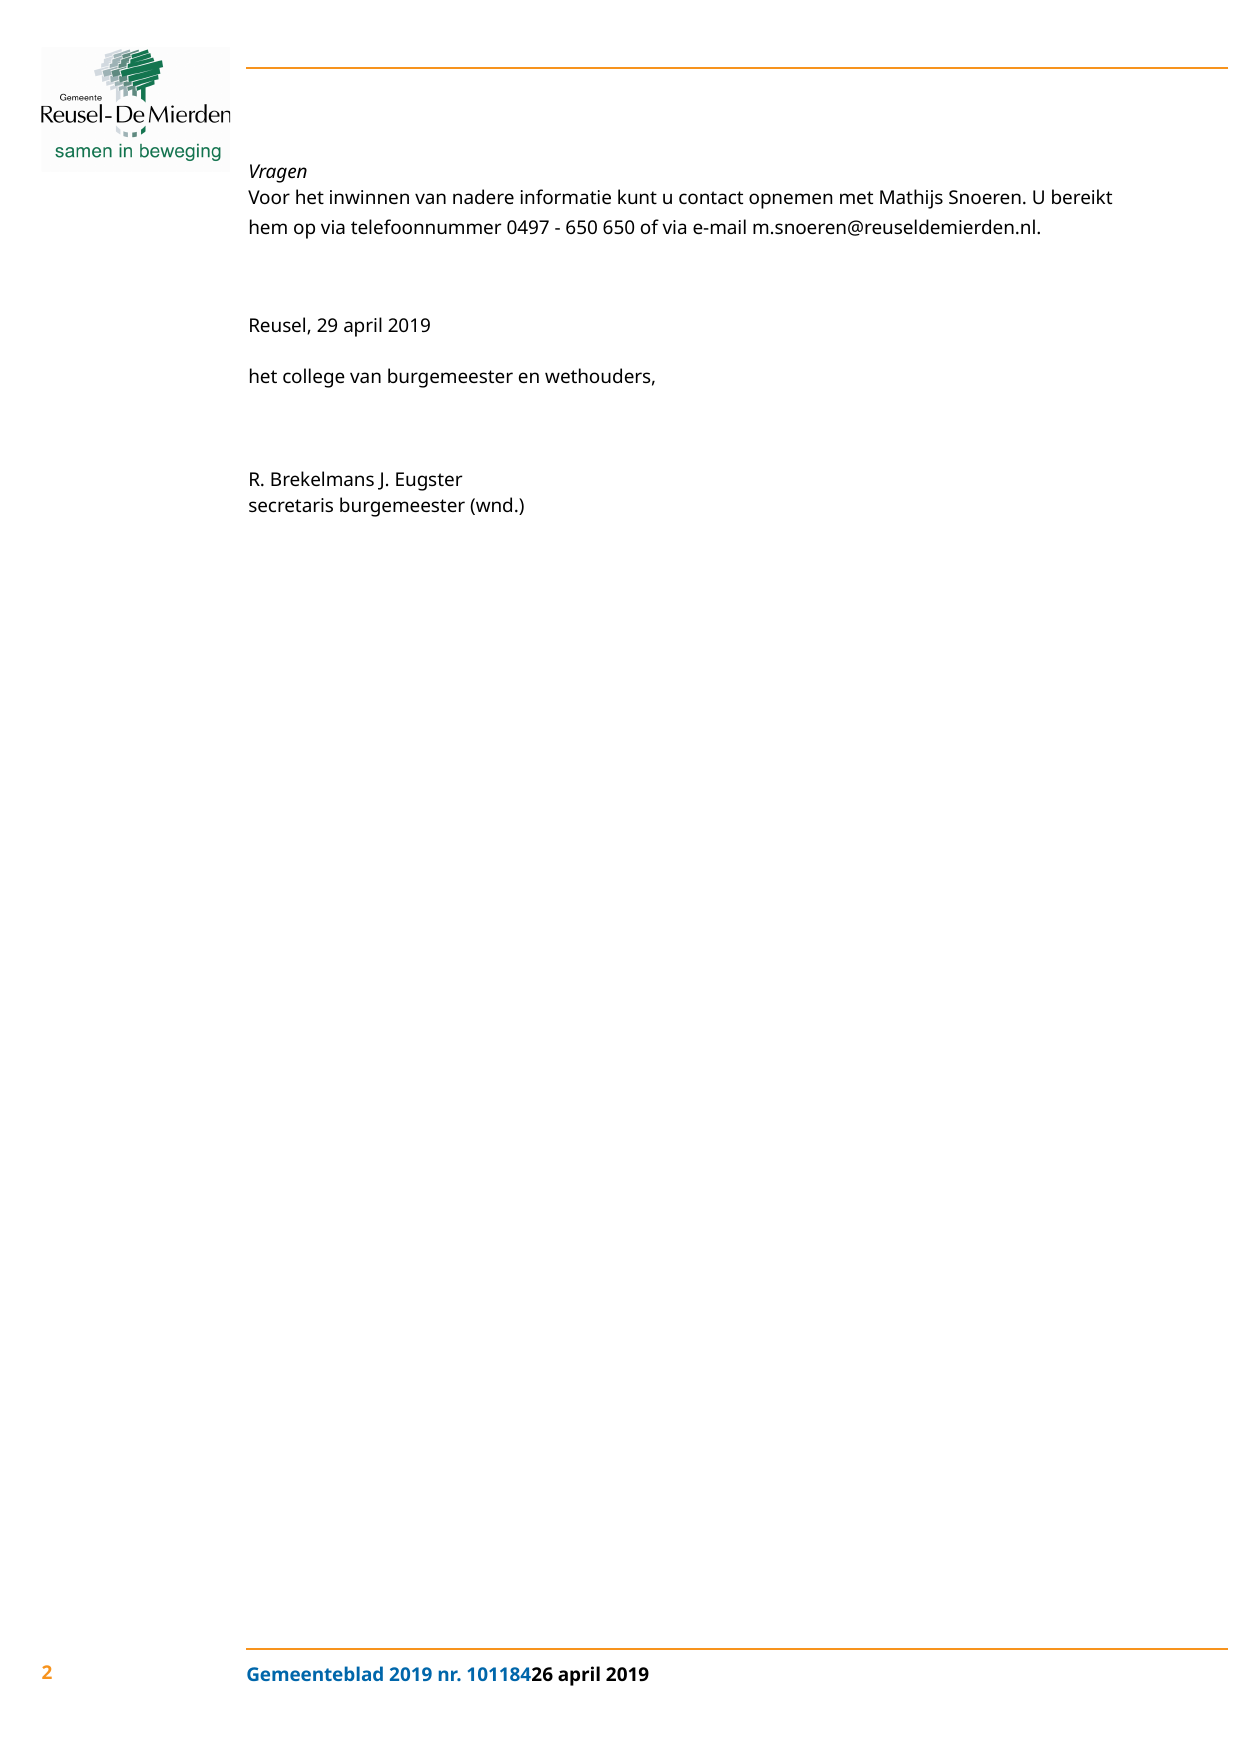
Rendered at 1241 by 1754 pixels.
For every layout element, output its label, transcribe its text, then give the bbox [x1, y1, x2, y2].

text Vragen [248, 159, 1152, 184]
text secretaris burgemeester (wnd.) [248, 492, 1152, 518]
text het college van burgemeester en wethouders, [248, 364, 1152, 389]
picture [41, 47, 231, 172]
text Voor het inwinnen van nadere informatie kunt u contact opnemen met Mathijs Snoeren. U bereikt hem op via telefoonnummer 0497 - 650 650 of via e-mail m.snoeren@reuseldemierden.nl. [248, 184, 1152, 240]
text Reusel, 29 april 2019 [248, 312, 1152, 338]
text R. Brekelmans J. Eugster [248, 467, 1152, 492]
